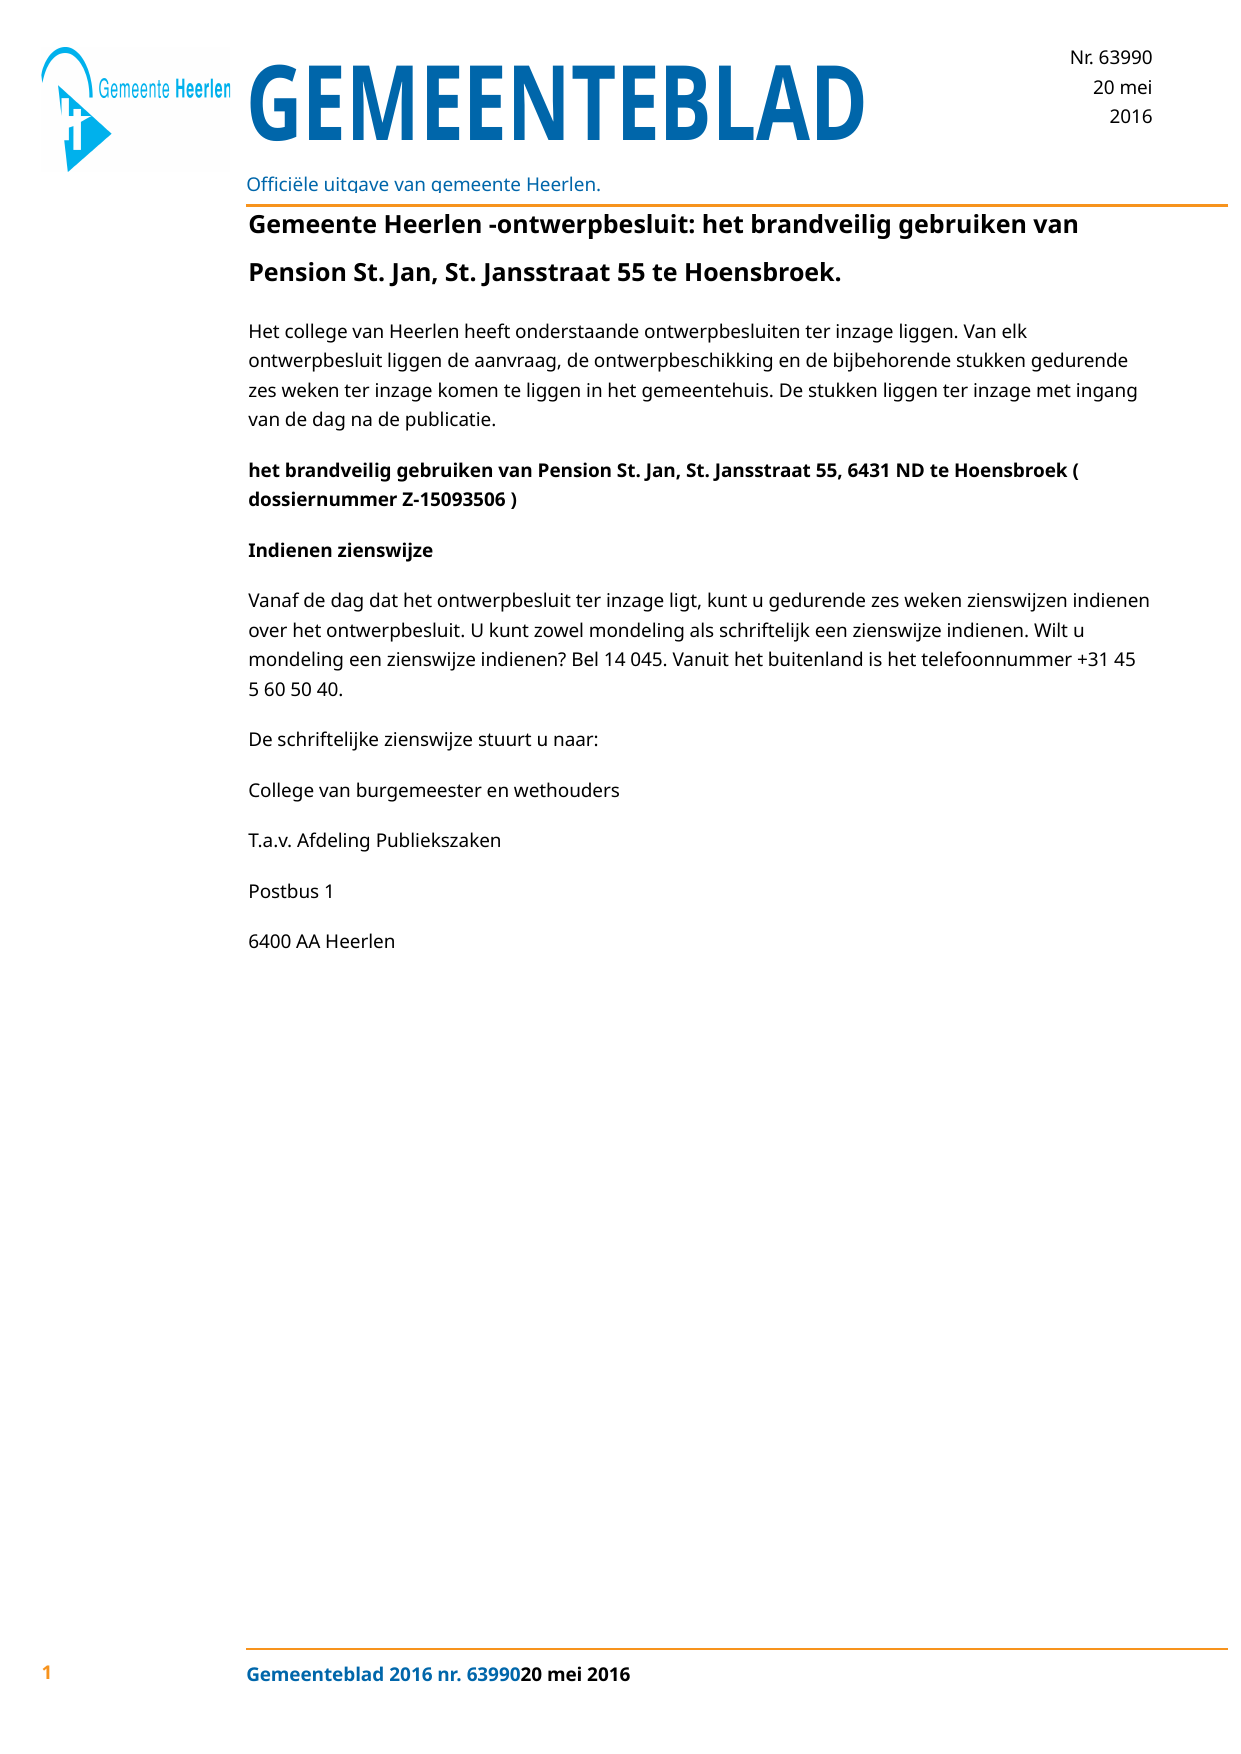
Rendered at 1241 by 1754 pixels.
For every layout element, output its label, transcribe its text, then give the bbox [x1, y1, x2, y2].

text het brandveilig gebruiken van Pension St. Jan, St. Jansstraat 55, 6431 ND te Hoensbroek ( dossiernummer Z-15093506 ) [248, 457, 1152, 512]
text Vanaf de dag dat het ontwerpbesluit ter inzage ligt, kunt u gedurende zes weken zienswijzen indienen over het ontwerpbesluit. U kunt zowel mondeling als schriftelijk een zienswijze indienen. Wilt u mondeling een zienswijze indienen? Bel 14 045. Vanuit het buitenland is het telefoonnummer +31 45 5 60 50 40. [248, 587, 1152, 702]
text College van burgemeester en wethouders [248, 777, 1152, 803]
text T.a.v. Afdeling Publiekszaken [248, 827, 1152, 853]
text Postbus 1 [248, 878, 1152, 904]
text De schriftelijke zienswijze stuurt u naar: [248, 727, 1152, 752]
picture [41, 47, 231, 172]
text Indienen zienswijze [248, 537, 1152, 563]
text Het college van Heerlen heeft onderstaande ontwerpbesluiten ter inzage liggen. Van elk ontwerpbesluit liggen de aanvraag, de ontwerpbeschikking en de bijbehorende stukken gedurende zes weken ter inzage komen te liggen in het gemeentehuis. De stukken liggen ter inzage met ingang van de dag na de publicatie. [248, 318, 1152, 432]
text Gemeente Heerlen -ontwerpbesluit: het brandveilig gebruiken van Pension St. Jan, St. Jansstraat 55 te Hoensbroek. [248, 207, 1152, 288]
picture [41, 47, 58, 70]
text 6400 AA Heerlen [248, 928, 1152, 954]
